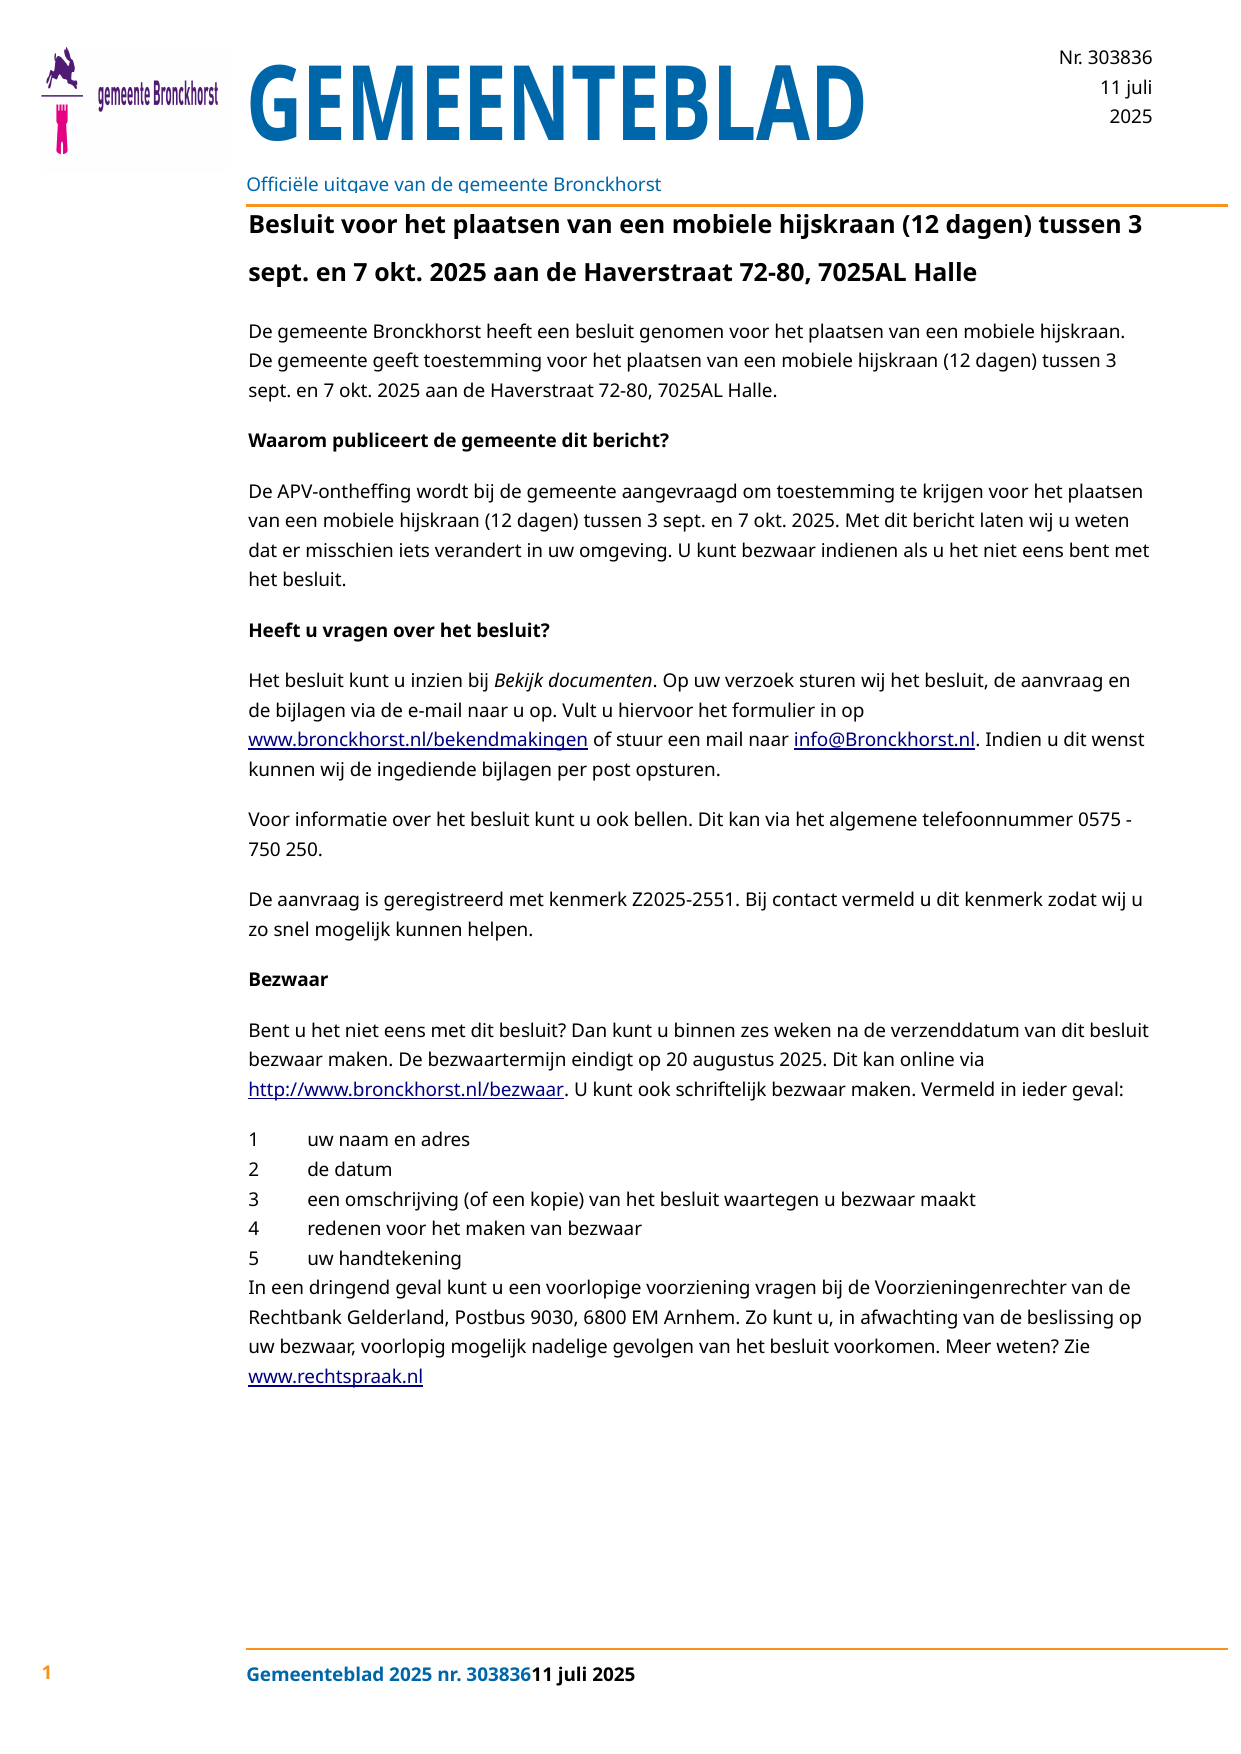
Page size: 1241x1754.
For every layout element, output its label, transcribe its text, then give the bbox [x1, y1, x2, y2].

picture [41, 47, 231, 172]
text De gemeente Bronckhorst heeft een besluit genomen voor het plaatsen van een mobiele hijskraan. De gemeente geeft toestemming voor het plaatsen van een mobiele hijskraan (12 dagen) tussen 3 sept. en 7 okt. 2025 aan de Haverstraat 72-80, 7025AL Halle. [248, 318, 1152, 403]
text De APV-ontheffing wordt bij de gemeente aangevraagd om toestemming te krijgen voor het plaatsen van een mobiele hijskraan (12 dagen) tussen 3 sept. en 7 okt. 2025. Met dit bericht laten wij u weten dat er misschien iets verandert in uw omgeving. U kunt bezwaar indienen als u het niet eens bent met het besluit. [248, 478, 1152, 592]
text Bent u het niet eens met dit besluit? Dan kunt u binnen zes weken na de verzenddatum van dit besluit bezwaar maken. De bezwaartermijn eindigt op 20 augustus 2025. Dit kan online via http://www.bronckhorst.nl/bezwaar. U kunt ook schriftelijk bezwaar maken. Vermeld in ieder geval: [248, 1017, 1152, 1102]
text Besluit voor het plaatsen van een mobiele hijskraan (12 dagen) tussen 3 sept. en 7 okt. 2025 aan de Haverstraat 72-80, 7025AL Halle [248, 207, 1152, 288]
text De aanvraag is geregistreerd met kenmerk Z2025-2551. Bij contact vermeld u dit kenmerk zodat wij u zo snel mogelijk kunnen helpen. [248, 887, 1152, 942]
list uw naam en adres [248, 1127, 1152, 1152]
list redenen voor het maken van bezwaar [248, 1215, 1152, 1241]
text In een dringend geval kunt u een voorlopige voorziening vragen bij de Voorzieningenrechter van de Rechtbank Gelderland, Postbus 9030, 6800 EM Arnhem. Zo kunt u, in afwachting van de beslissing op uw bezwaar, voorlopig mogelijk nadelige gevolgen van het besluit voorkomen. Meer weten? Zie www.rechtspraak.nl [248, 1274, 1152, 1389]
text Het besluit kunt u inzien bij Bekijk documenten. Op uw verzoek sturen wij het besluit, de aanvraag en de bijlagen via de e-mail naar u op. Vult u hiervoor het formulier in op www.bronckhorst.nl/bekendmakingen of stuur een mail naar info@Bronckhorst.nl. Indien u dit wenst kunnen wij de ingediende bijlagen per post opsturen. [248, 667, 1152, 782]
list een omschrijving (of een kopie) van het besluit waartegen u bezwaar maakt [248, 1186, 1152, 1212]
text Voor informatie over het besluit kunt u ook bellen. Dit kan via het algemene telefoonnummer 0575 - 750 250. [248, 807, 1152, 862]
text Waarom publiceert de gemeente dit bericht? [248, 427, 1152, 453]
text Bezwaar [248, 967, 1152, 992]
text Heeft u vragen over het besluit? [248, 617, 1152, 643]
list uw handtekening [248, 1245, 1152, 1271]
list de datum [248, 1156, 1152, 1182]
